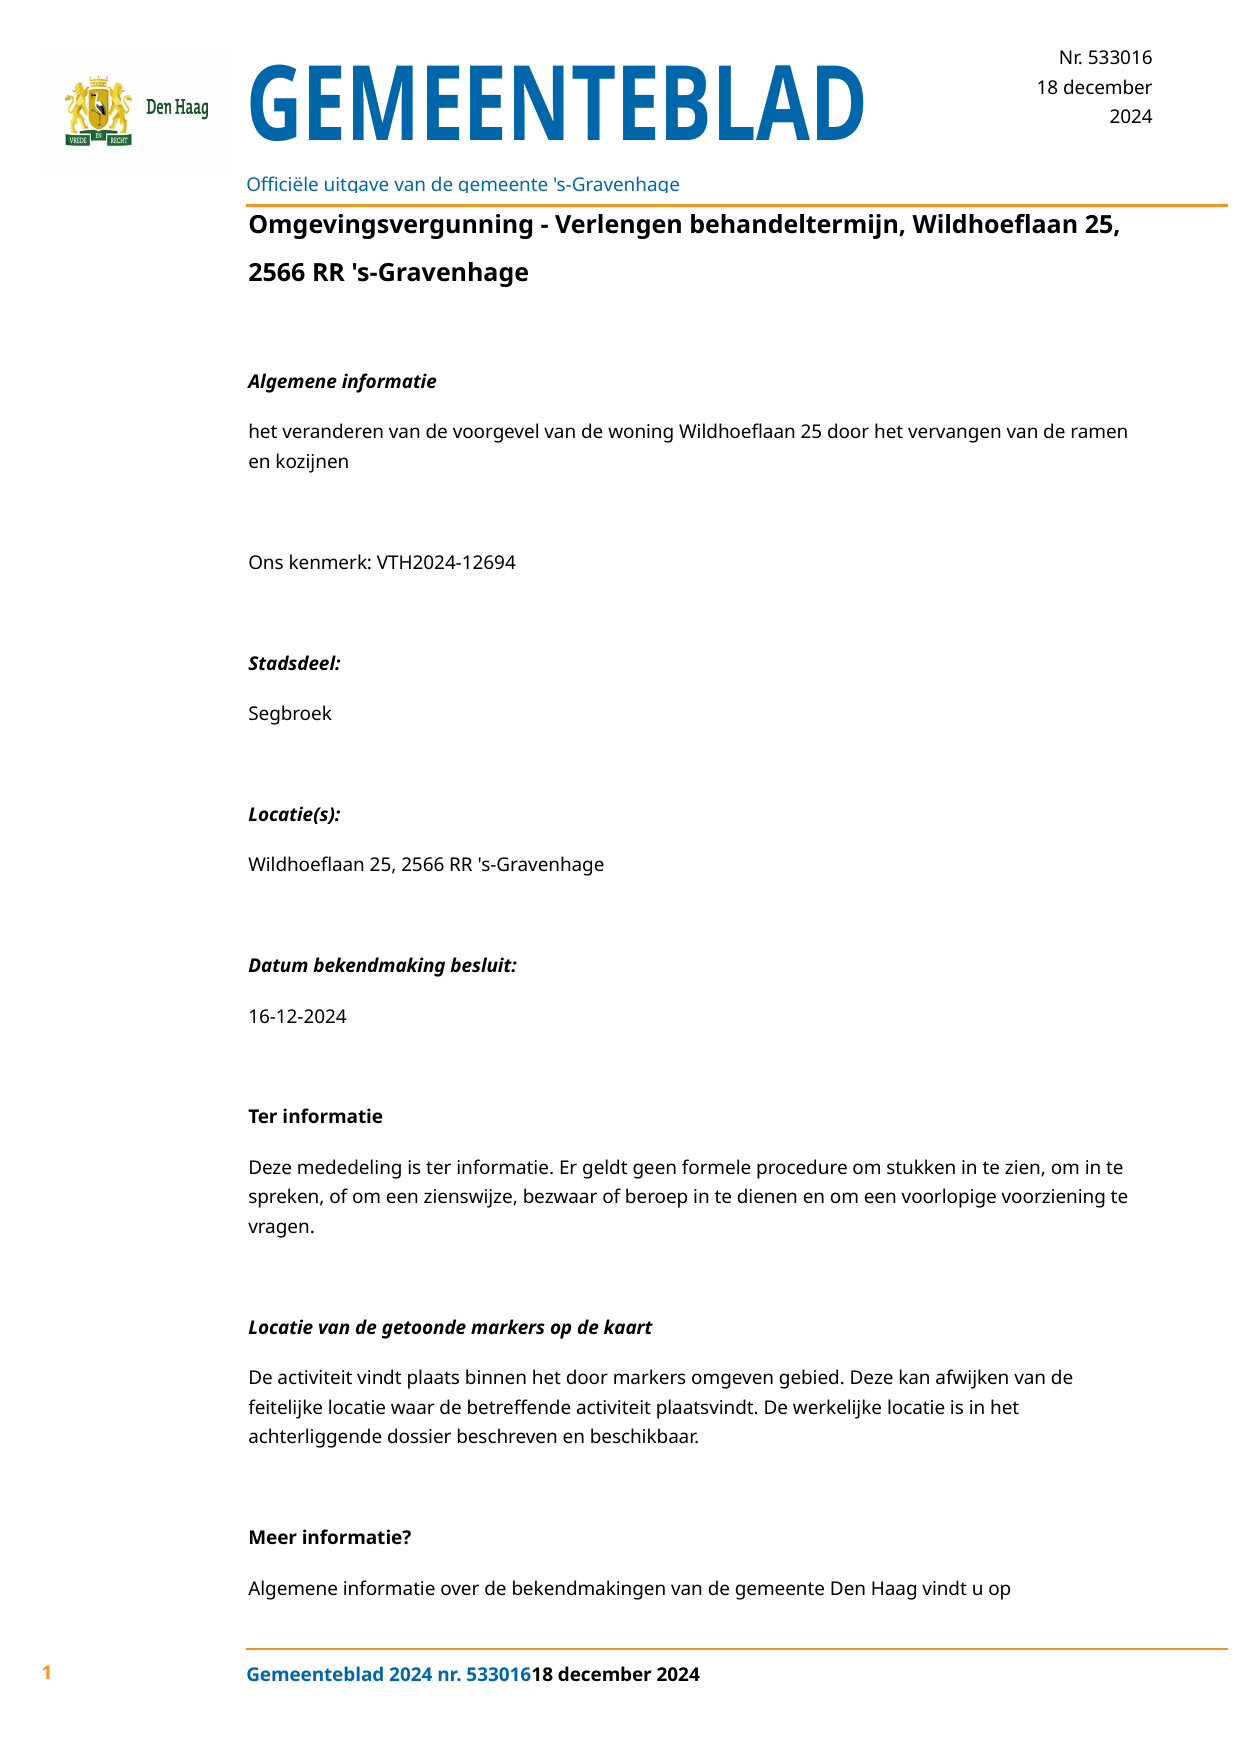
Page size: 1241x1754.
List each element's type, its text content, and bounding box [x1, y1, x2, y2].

text Segbroek [248, 700, 1152, 726]
text Ons kenmerk: VTH2024-12694 [248, 549, 1152, 575]
text De activiteit vindt plaats binnen het door markers omgeven gebied. Deze kan afwijken van de feitelijke locatie waar de betreffende activiteit plaatsvindt. De werkelijke locatie is in het achterliggende dossier beschreven en beschikbaar. [248, 1364, 1152, 1449]
text Deze mededeling is ter informatie. Er geldt geen formele procedure om stukken in te zien, om in te spreken, of om een zienswijze, bezwaar of beroep in te dienen en om een voorlopige voorziening te vragen. [248, 1154, 1152, 1239]
text Stadsdeel: [248, 650, 1152, 676]
text Algemene informatie [248, 368, 1152, 394]
text Omgevingsvergunning - Verlengen behandeltermijn, Wildhoeflaan 25, 2566 RR 's-Gravenhage [248, 207, 1152, 288]
text Datum bekendmaking besluit: [248, 952, 1152, 978]
text het veranderen van de voorgevel van de woning Wildhoeflaan 25 door het vervangen van de ramen en kozijnen [248, 419, 1152, 474]
picture [41, 47, 231, 172]
text Locatie van de getoonde markers op de kaart [248, 1314, 1152, 1340]
text Algemene informatie over de bekendmakingen van de gemeente Den Haag vindt u op [248, 1575, 1152, 1601]
text Meer informatie? [248, 1524, 1152, 1550]
text Locatie(s): [248, 801, 1152, 827]
text Wildhoeflaan 25, 2566 RR 's-Gravenhage [248, 852, 1152, 877]
text Ter informatie [248, 1104, 1152, 1129]
text 16-12-2024 [248, 1003, 1152, 1029]
